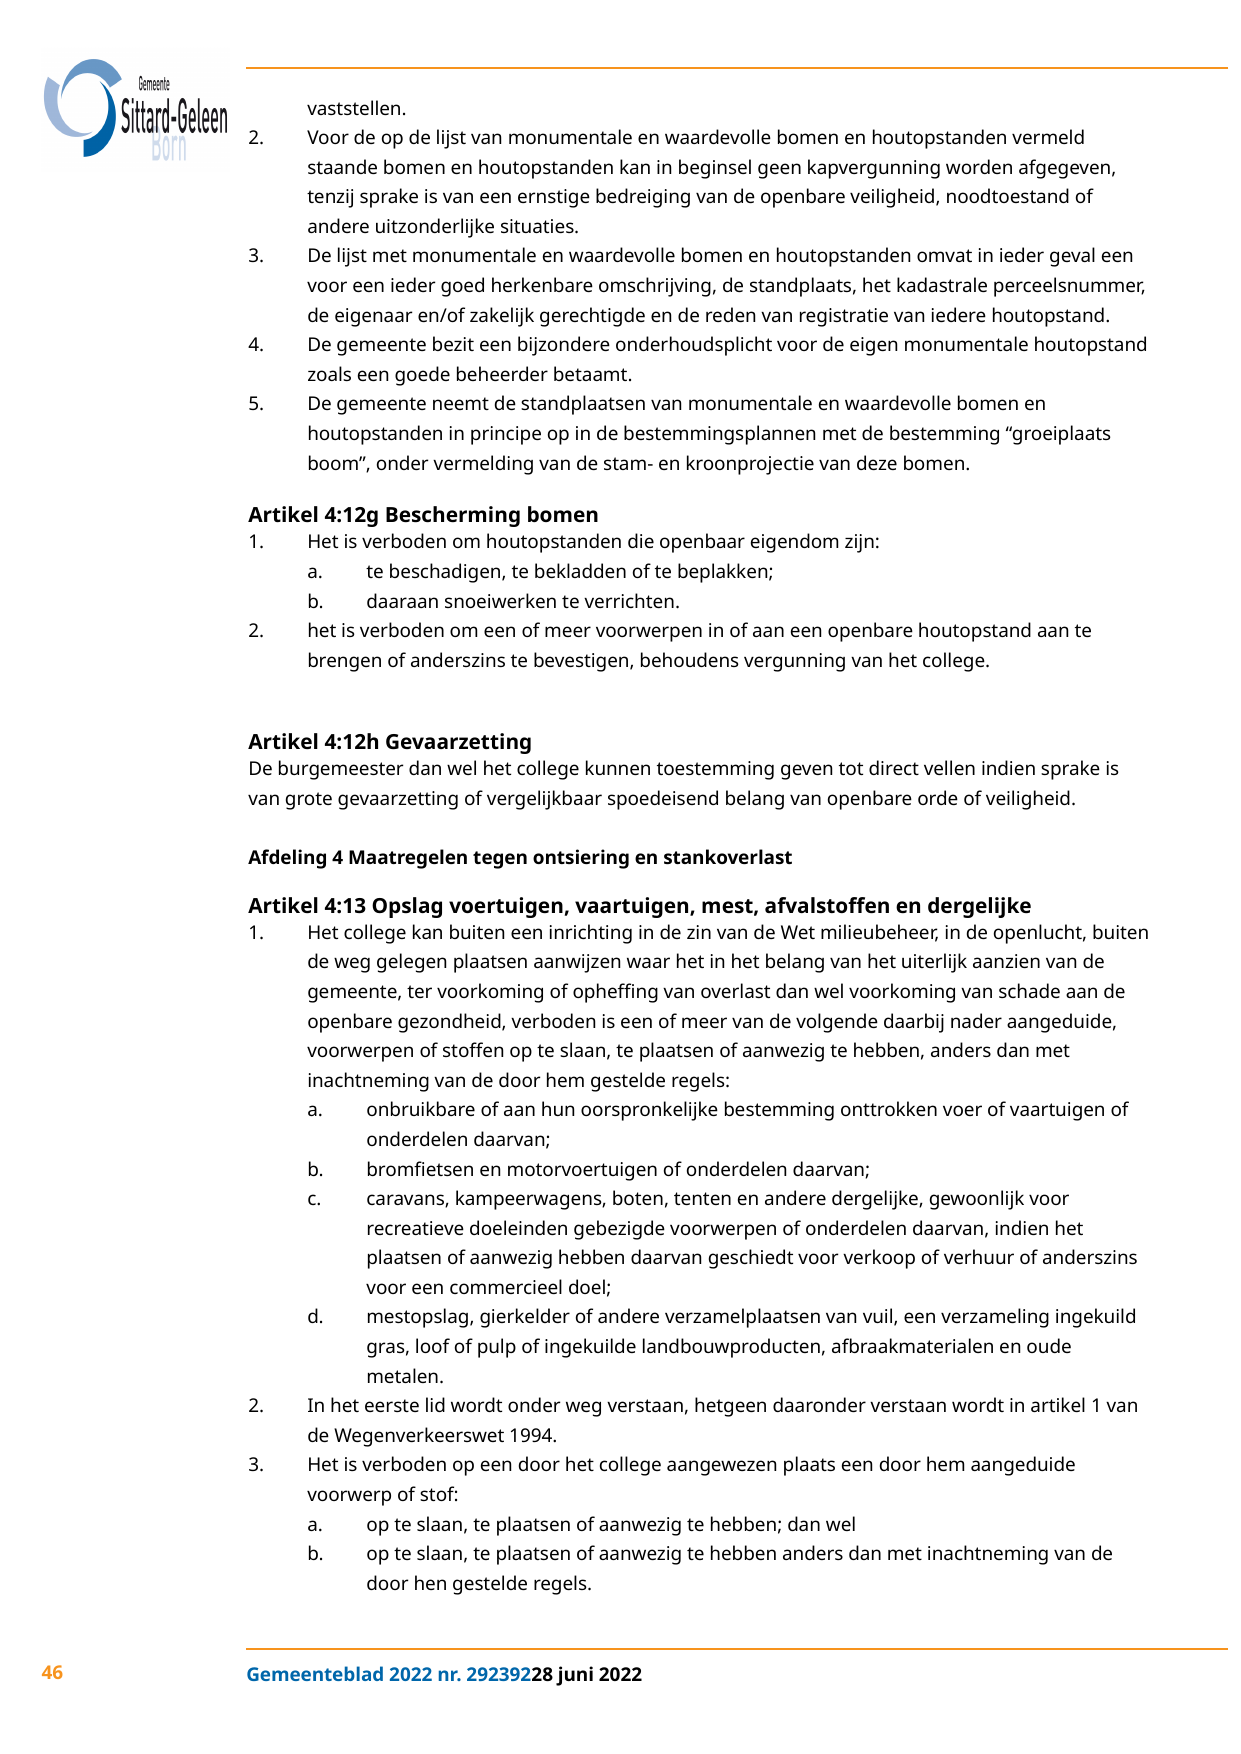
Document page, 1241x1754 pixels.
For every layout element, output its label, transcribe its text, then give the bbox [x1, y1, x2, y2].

list Voor de op de lijst van monumentale en waardevolle bomen en houtopstanden vermeld staande bomen en houtopstanden kan in beginsel geen kapvergunning worden afgegeven, tenzij sprake is van een ernstige bedreiging van de openbare veiligheid, noodtoestand of andere uitzonderlijke situaties. [248, 124, 1152, 239]
text Afdeling 4 Maatregelen tegen ontsiering en stankoverlast [248, 844, 1152, 870]
text De burgemeester dan wel het college kunnen toestemming geven tot direct vellen indien sprake is van grote gevaarzetting of vergelijkbaar spoedeisend belang van openbare orde of veiligheid. [248, 755, 1152, 811]
list mestopslag, gierkelder of andere verzamelplaatsen van vuil, een verzameling ingekuild gras, loof of pulp of ingekuilde landbouwproducten, afbraakmaterialen en oude metalen. [307, 1304, 1152, 1389]
list De lijst met monumentale en waardevolle bomen en houtopstanden omvat in ieder geval een voor een ieder goed herkenbare omschrijving, de standplaats, het kadastrale perceelsnummer, de eigenaar en/of zakelijk gerechtigde en de reden van registratie van iedere houtopstand. [248, 243, 1152, 328]
list In het eerste lid wordt onder weg verstaan, hetgeen daaronder verstaan wordt in artikel 1 van de Wegenverkeerswet 1994. [248, 1392, 1152, 1448]
list op te slaan, te plaatsen of aanwezig te hebben; dan wel [307, 1511, 1152, 1537]
list De gemeente bezit een bijzondere onderhoudsplicht voor de eigen monumentale houtopstand zoals een goede beheerder betaamt. [248, 331, 1152, 387]
text Artikel 4:12g Bescherming bomen [248, 500, 1152, 529]
list Het college kan buiten een inrichting in de zin van de Wet milieubeheer, in de openlucht, buiten de weg gelegen plaatsen aanwijzen waar het in het belang van het uiterlijk aanzien van de gemeente, ter voorkoming of opheffing van overlast dan wel voorkoming van schade aan de openbare gezondheid, verboden is een of meer van de volgende daarbij nader aangeduide, voorwerpen of stoffen op te slaan, te plaatsen of aanwezig te hebben, anders dan met inachtneming van de door hem gestelde regels: [248, 919, 1152, 1093]
list vaststellen. [248, 95, 1152, 121]
picture [41, 47, 231, 172]
list te beschadigen, te bekladden of te beplakken; [307, 558, 1152, 584]
list onbruikbare of aan hun oorspronkelijke bestemming onttrokken voer of vaartuigen of onderdelen daarvan; [307, 1097, 1152, 1152]
list caravans, kampeerwagens, boten, tenten en andere dergelijke, gewoonlijk voor recreatieve doeleinden gebezigde voorwerpen of onderdelen daarvan, indien het plaatsen of aanwezig hebben daarvan geschiedt voor verkoop of verhuur of anderszins voor een commercieel doel; [307, 1185, 1152, 1300]
text Artikel 4:12h Gevaarzetting [248, 727, 1152, 755]
list bromfietsen en motorvoertuigen of onderdelen daarvan; [307, 1156, 1152, 1182]
list daaraan snoeiwerken te verrichten. [307, 588, 1152, 613]
list De gemeente neemt de standplaatsen van monumentale en waardevolle bomen en houtopstanden in principe op in de bestemmingsplannen met de bestemming “groeiplaats boom”, onder vermelding van de stam- en kroonprojectie van deze bomen. [248, 391, 1152, 476]
list Het is verboden om houtopstanden die openbaar eigendom zijn: [248, 529, 1152, 554]
list op te slaan, te plaatsen of aanwezig te hebben anders dan met inachtneming van de door hen gestelde regels. [307, 1540, 1152, 1596]
text Artikel 4:13 Opslag voertuigen, vaartuigen, mest, afvalstoffen en dergelijke [248, 891, 1152, 919]
list Het is verboden op een door het college aangewezen plaats een door hem aangeduide voorwerp of stof: [248, 1452, 1152, 1507]
list het is verboden om een of meer voorwerpen in of aan een openbare houtopstand aan te brengen of anderszins te bevestigen, behoudens vergunning van het college. [248, 617, 1152, 673]
